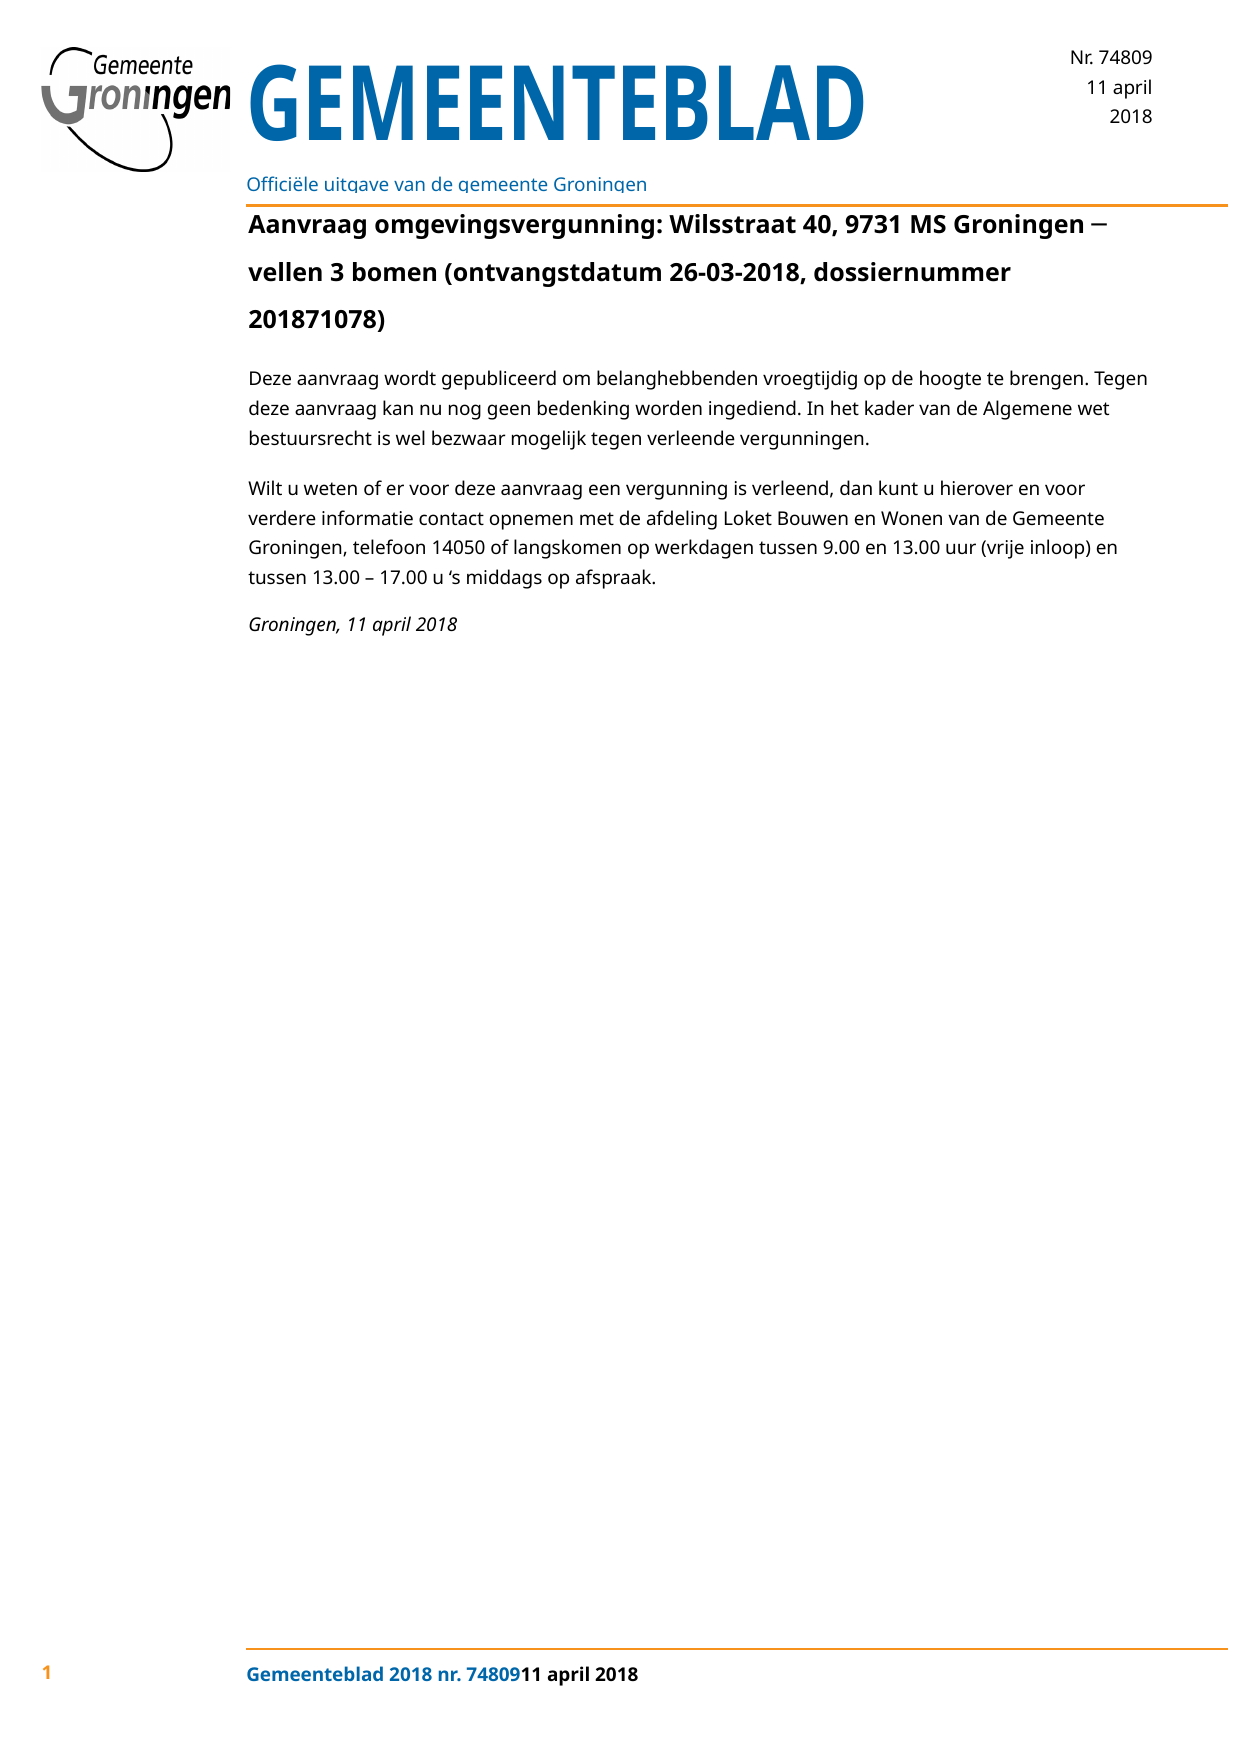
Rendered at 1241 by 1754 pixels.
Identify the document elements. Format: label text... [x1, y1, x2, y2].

text Deze aanvraag wordt gepubliceerd om belanghebbenden vroegtijdig op de hoogte te brengen. Tegen deze aanvraag kan nu nog geen bedenking worden ingediend. In het kader van de Algemene wet bestuursrecht is wel bezwaar mogelijk tegen verleende vergunningen. [248, 366, 1152, 450]
text Aanvraag omgevingsvergunning: Wilsstraat 40, 9731 MS Groningen ─ vellen 3 bomen (ontvangstdatum 26-03-2018, dossiernummer 201871078) [248, 207, 1152, 336]
text Wilt u weten of er voor deze aanvraag een vergunning is verleend, dan kunt u hierover en voor verdere informatie contact opnemen met de afdeling Loket Bouwen en Wonen van de Gemeente Groningen, telefoon 14050 of langskomen op werkdagen tussen 9.00 en 13.00 uur (vrije inloop) en tussen 13.00 – 17.00 u ‘s middags op afspraak. [248, 475, 1152, 589]
picture [41, 47, 231, 172]
text Groningen, 11 april 2018 [248, 612, 1152, 637]
